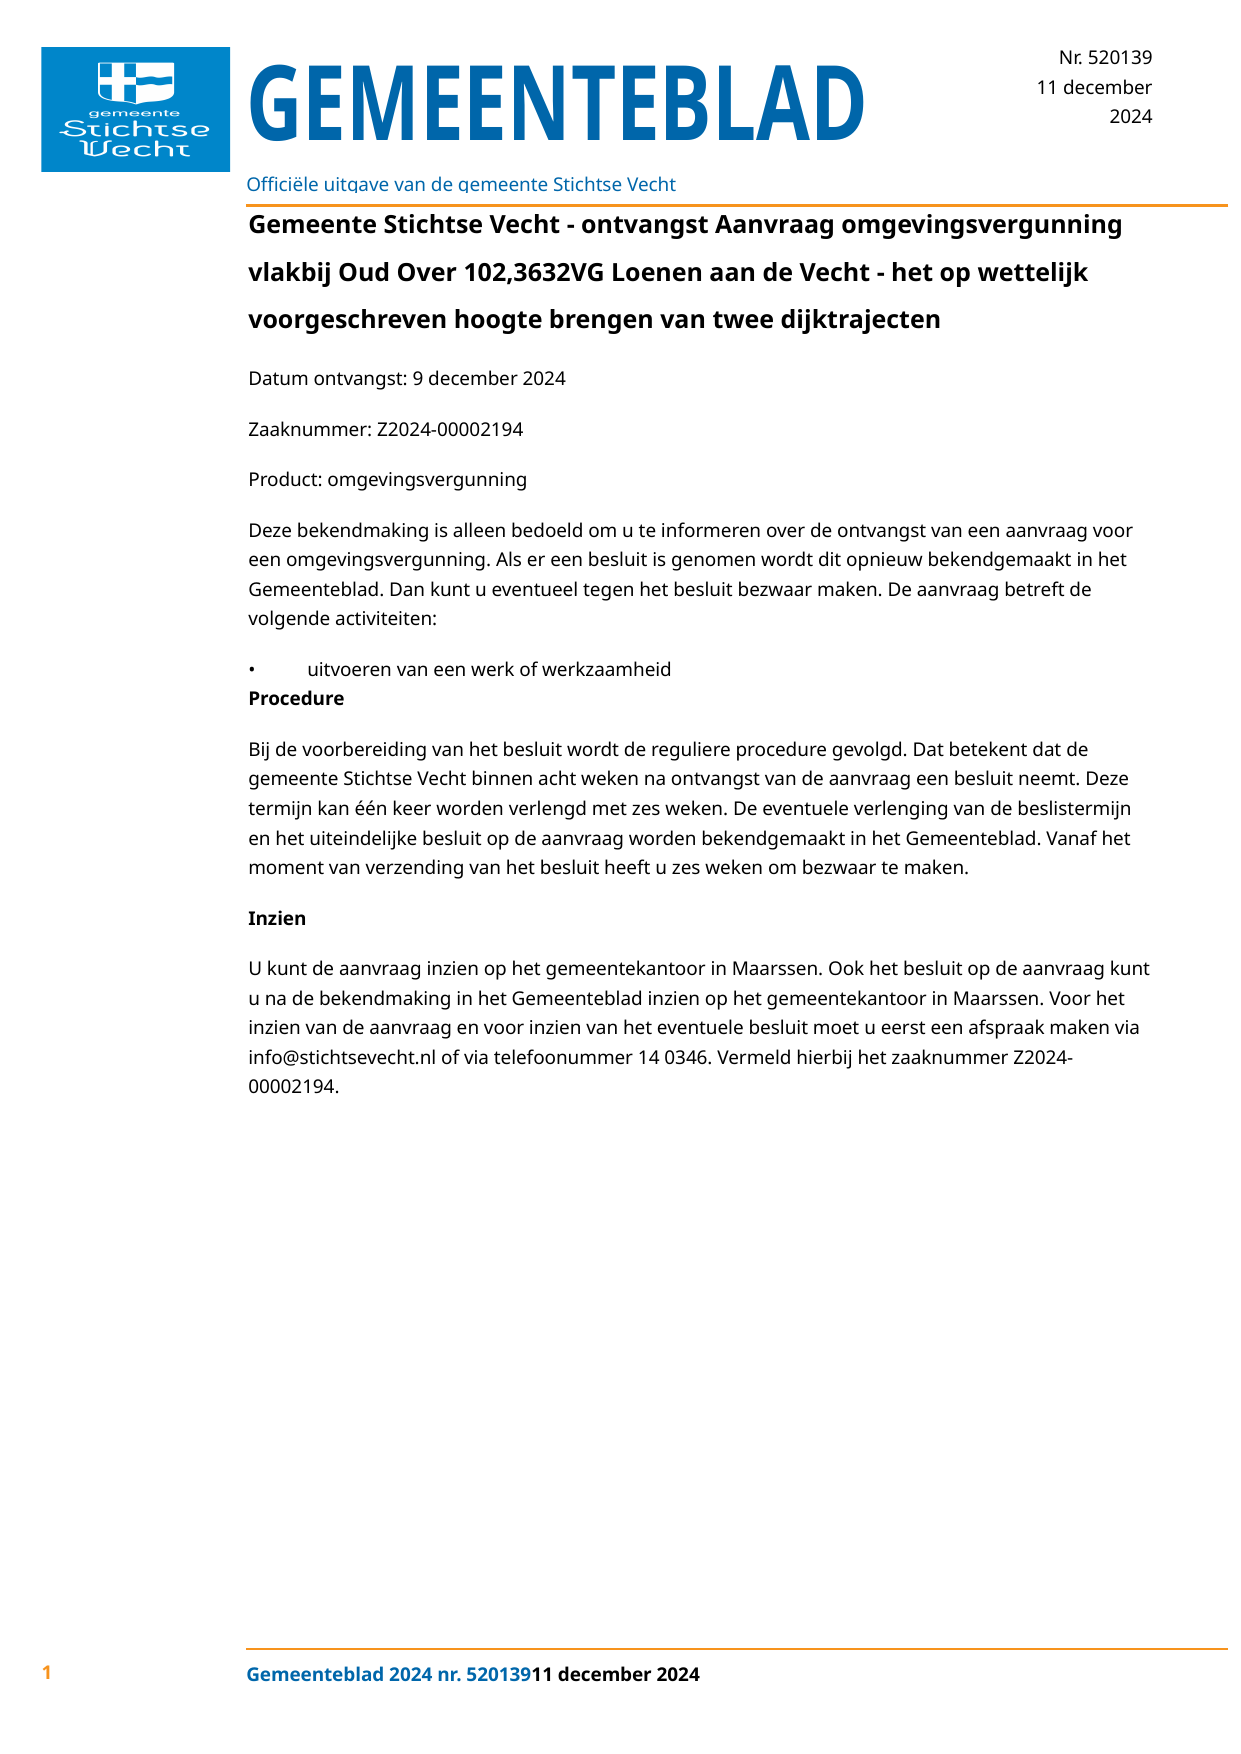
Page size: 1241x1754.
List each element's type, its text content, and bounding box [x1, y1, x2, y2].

list uitvoeren van een werk of werkzaamheid [248, 656, 1152, 682]
text Gemeente Stichtse Vecht - ontvangst Aanvraag omgevingsvergunning vlakbij Oud Over 102,3632VG Loenen aan de Vecht - het op wettelijk voorgeschreven hoogte brengen van twee dijktrajecten [248, 207, 1152, 336]
picture [99, 63, 135, 101]
text Procedure [248, 686, 1152, 711]
picture [137, 63, 174, 103]
text Deze bekendmaking is alleen bedoeld om u te informeren over de ontvangst van een aanvraag voor een omgevingsvergunning. Als er een besluit is genomen wordt dit opnieuw bekendgemaakt in het Gemeenteblad. Dan kunt u eventueel tegen het besluit bezwaar maken. De aanvraag betreft de volgende activiteiten: [248, 517, 1152, 631]
text Product: omgevingsvergunning [248, 466, 1152, 492]
text Zaaknummer: Z2024-00002194 [248, 416, 1152, 442]
text Inzien [248, 905, 1152, 930]
text Datum ontvangst: 9 december 2024 [248, 366, 1152, 391]
text U kunt de aanvraag inzien op het gemeentekantoor in Maarssen. Ook het besluit op de aanvraag kunt u na de bekendmaking in het Gemeenteblad inzien op het gemeentekantoor in Maarssen. Voor het inzien van de aanvraag en voor inzien van het eventuele besluit moet u eerst een afspraak maken via info@stichtsevecht.nl of via telefoonummer 14 0346. Vermeld hierbij het zaaknummer Z2024-00002194. [248, 955, 1152, 1099]
text Bij de voorbereiding van het besluit wordt de reguliere procedure gevolgd. Dat betekent dat de gemeente Stichtse Vecht binnen acht weken na ontvangst van de aanvraag een besluit neemt. Deze termijn kan één keer worden verlengd met zes weken. De eventuele verlenging van de beslistermijn en het uiteindelijke besluit op de aanvraag worden bekendgemaakt in het Gemeenteblad. Vanaf het moment van verzending van het besluit heeft u zes weken om bezwaar te maken. [248, 736, 1152, 880]
